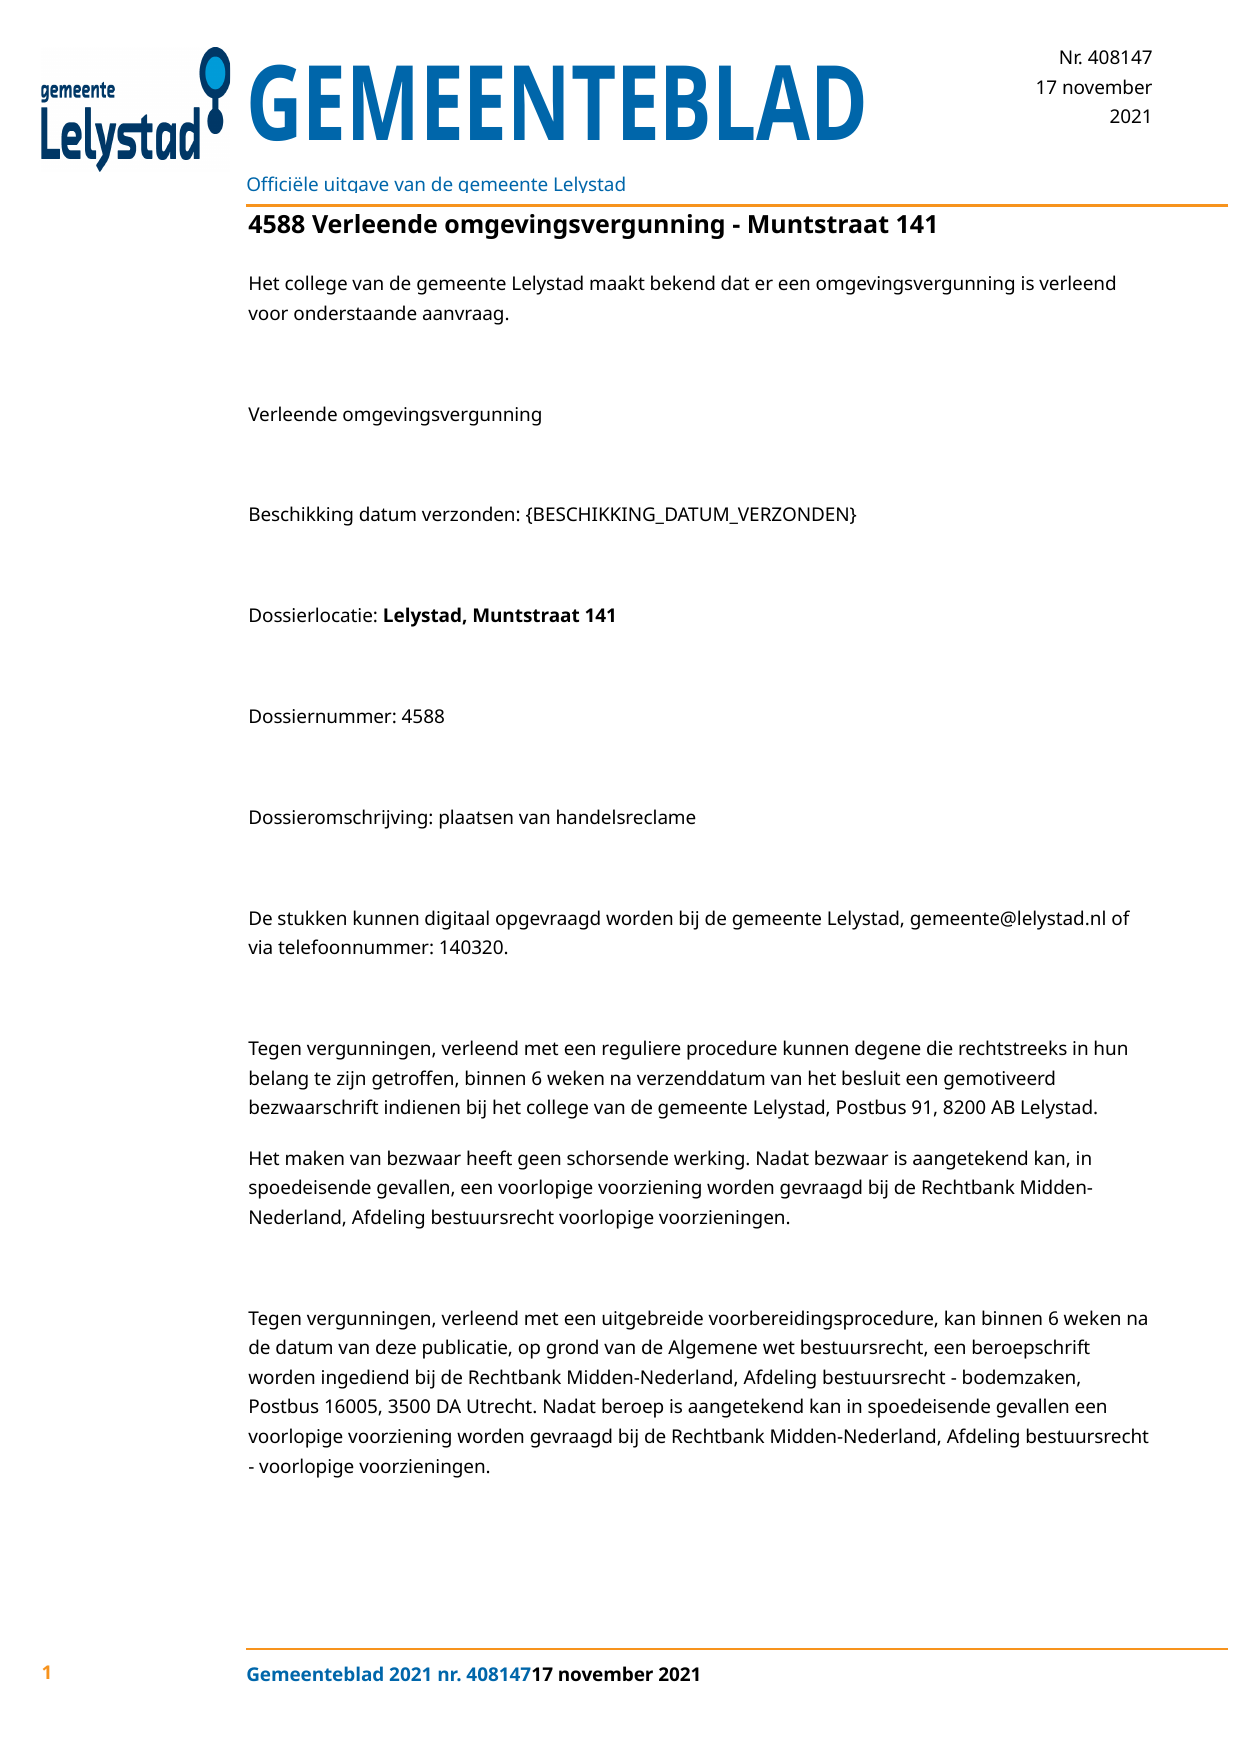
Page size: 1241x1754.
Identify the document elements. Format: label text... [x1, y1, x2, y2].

picture [41, 47, 231, 172]
text Het college van de gemeente Lelystad maakt bekend dat er een omgevingsvergunning is verleend voor onderstaande aanvraag. [248, 270, 1152, 326]
text Het maken van bezwaar heeft geen schorsende werking. Nadat bezwaar is aangetekend kan, in spoedeisende gevallen, een voorlopige voorziening worden gevraagd bij de Rechtbank Midden-Nederland, Afdeling bestuursrecht voorlopige voorzieningen. [248, 1145, 1152, 1230]
text Beschikking datum verzonden: {BESCHIKKING_DATUM_VERZONDEN} [248, 502, 1152, 527]
text Dossieromschrijving: plaatsen van handelsreclame [248, 804, 1152, 830]
text Dossiernummer: 4588 [248, 703, 1152, 729]
text 4588 Verleende omgevingsvergunning - Muntstraat 141 [248, 207, 1152, 241]
text Tegen vergunningen, verleend met een uitgebreide voorbereidingsprocedure, kan binnen 6 weken na de datum van deze publicatie, op grond van de Algemene wet bestuursrecht, een beroepschrift worden ingediend bij de Rechtbank Midden-Nederland, Afdeling bestuursrecht - bodemzaken, Postbus 16005, 3500 DA Utrecht. Nadat beroep is aangetekend kan in spoedeisende gevallen een voorlopige voorziening worden gevraagd bij de Rechtbank Midden-Nederland, Afdeling bestuursrecht - voorlopige voorzieningen. [248, 1305, 1152, 1478]
text Dossierlocatie: Lelystad, Muntstraat 141 [248, 602, 1152, 628]
text Tegen vergunningen, verleend met een reguliere procedure kunnen degene die rechtstreeks in hun belang te zijn getroffen, binnen 6 weken na verzenddatum van het besluit een gemotiveerd bezwaarschrift indienen bij het college van de gemeente Lelystad, Postbus 91, 8200 AB Lelystad. [248, 1035, 1152, 1120]
text Verleende omgevingsvergunning [248, 401, 1152, 426]
text De stukken kunnen digitaal opgevraagd worden bij de gemeente Lelystad, gemeente@lelystad.nl of via telefoonnummer: 140320. [248, 905, 1152, 960]
